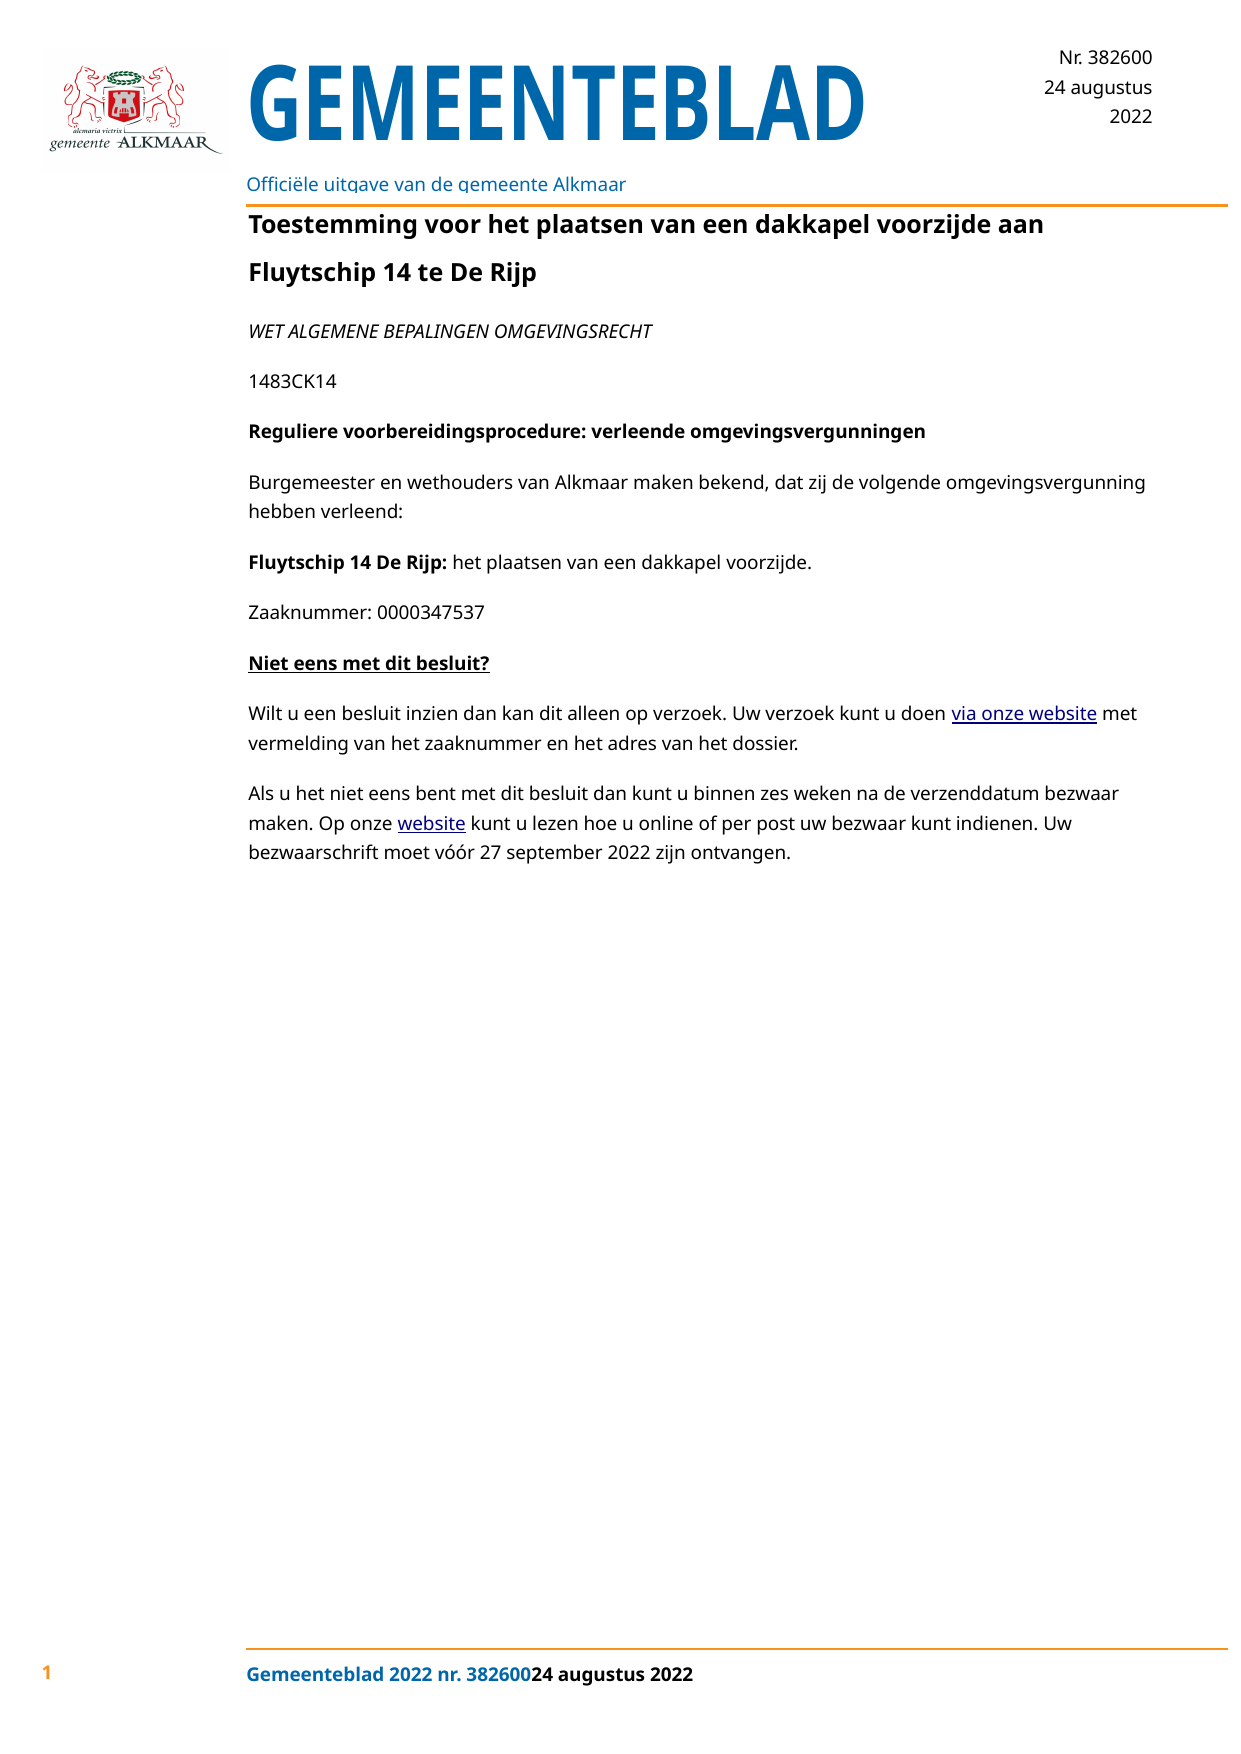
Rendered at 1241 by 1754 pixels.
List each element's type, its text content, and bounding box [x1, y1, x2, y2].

text Reguliere voorbereidingsprocedure: verleende omgevingsvergunningen [248, 419, 1152, 444]
text Fluytschip 14 De Rijp: het plaatsen van een dakkapel voorzijde. [248, 549, 1152, 575]
text WET ALGEMENE BEPALINGEN OMGEVINGSRECHT [248, 318, 1152, 344]
text Toestemming voor het plaatsen van een dakkapel voorzijde aan Fluytschip 14 te De Rijp [248, 207, 1152, 288]
text Wilt u een besluit inzien dan kan dit alleen op verzoek. Uw verzoek kunt u doen via onze website met vermelding van het zaaknummer en het adres van het dossier. [248, 700, 1152, 756]
text Zaaknummer: 0000347537 [248, 599, 1152, 625]
text 1483CK14 [248, 368, 1152, 394]
text Niet eens met dit besluit? [248, 650, 1152, 676]
text Als u het niet eens bent met dit besluit dan kunt u binnen zes weken na de verzenddatum bezwaar maken. Op onze website kunt u lezen hoe u online of per post uw bezwaar kunt indienen. Uw bezwaarschrift moet vóór 27 september 2022 zijn ontvangen. [248, 780, 1152, 865]
text Burgemeester en wethouders van Alkmaar maken bekend, dat zij de volgende omgevingsvergunning hebben verleend: [248, 469, 1152, 524]
picture [41, 47, 231, 172]
